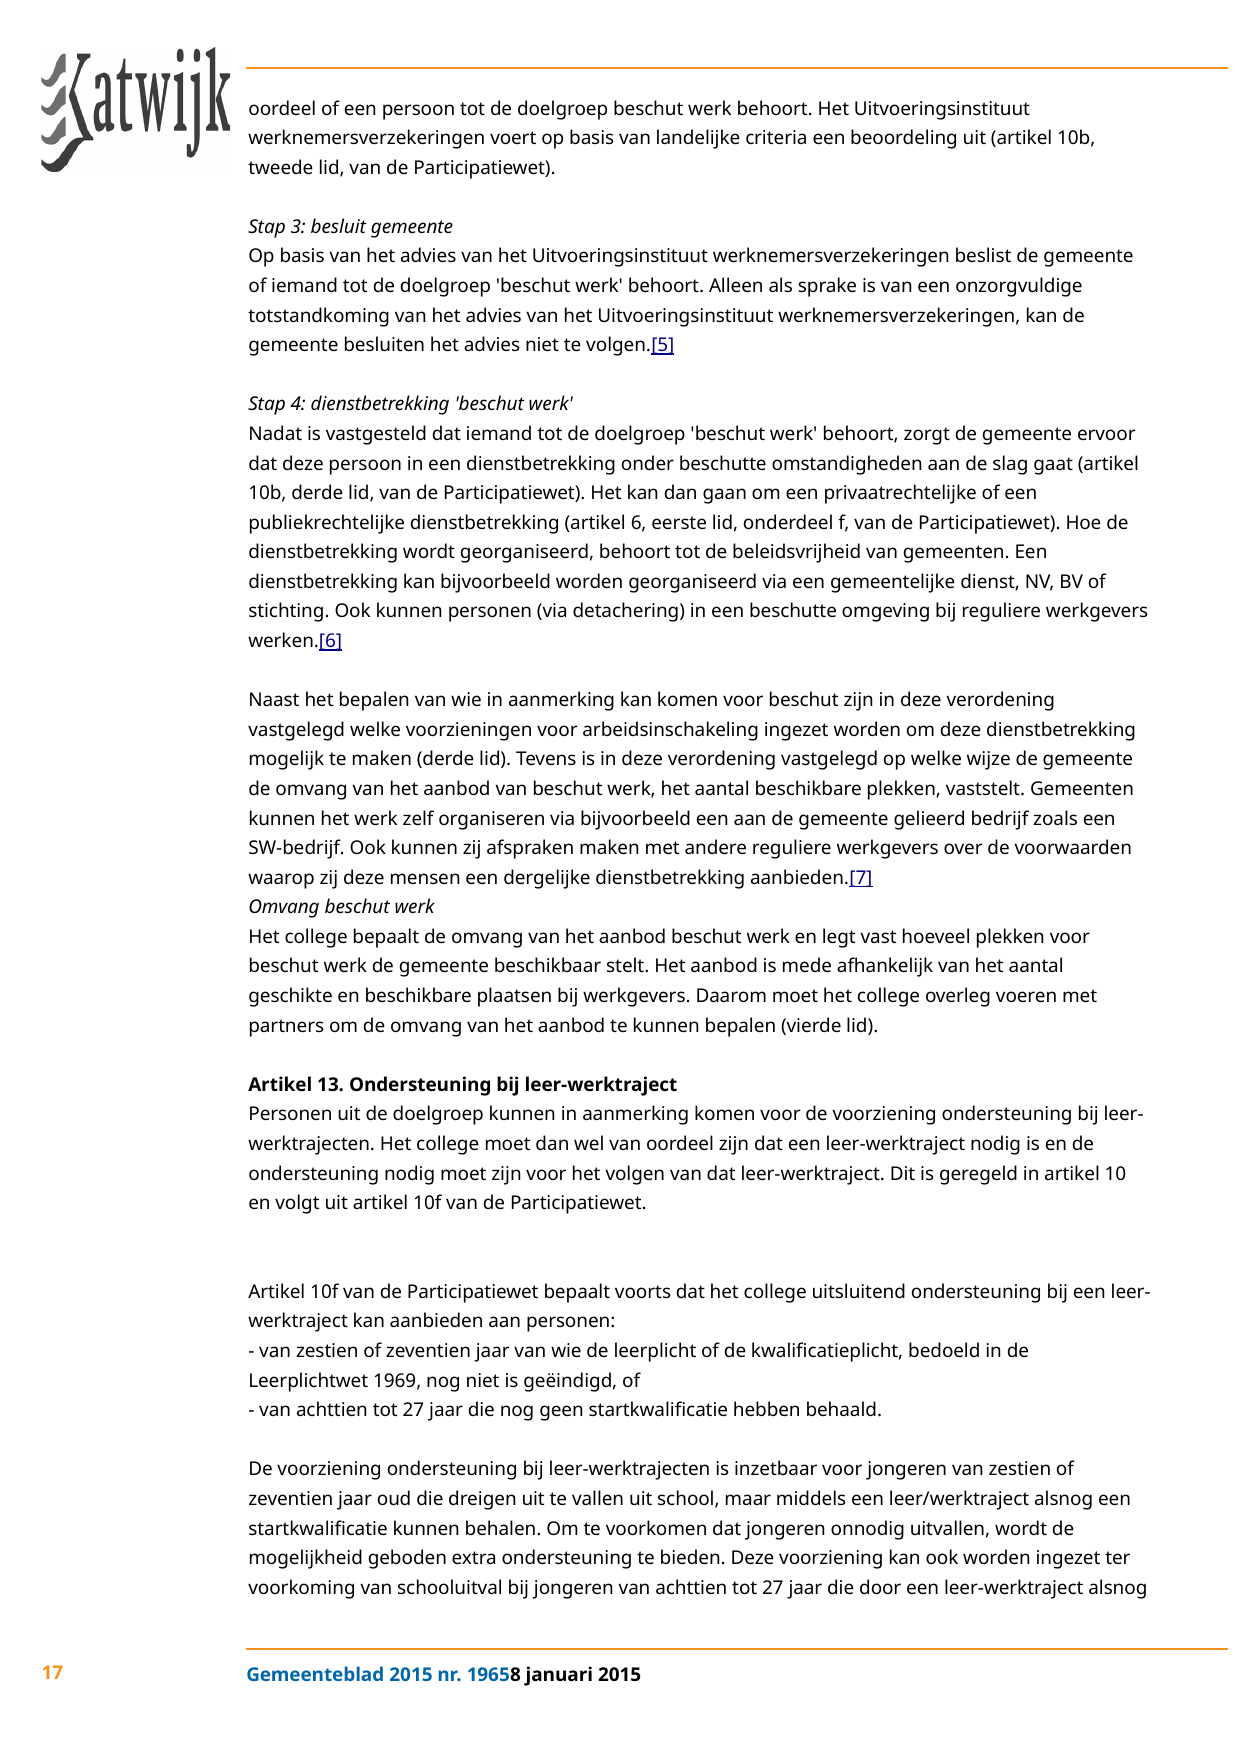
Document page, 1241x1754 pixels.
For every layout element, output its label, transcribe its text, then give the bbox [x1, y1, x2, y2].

text Naast het bepalen van wie in aanmerking kan komen voor beschut zijn in deze verordening vastgelegd welke voorzieningen voor arbeidsinschakeling ingezet worden om deze dienstbetrekking mogelijk te maken (derde lid). Tevens is in deze verordening vastgelegd op welke wijze de gemeente de omvang van het aanbod van beschut werk, het aantal beschikbare plekken, vaststelt. Gemeenten kunnen het werk zelf organiseren via bijvoorbeeld een aan de gemeente gelieerd bedrijf zoals een SW-bedrijf. Ook kunnen zij afspraken maken met andere reguliere werkgevers over de voorwaarden waarop zij deze mensen een dergelijke dienstbetrekking aanbieden.[7] [248, 686, 1152, 890]
text - van achttien tot 27 jaar die nog geen startkwalificatie hebben behaald. [248, 1396, 1152, 1422]
text oordeel of een persoon tot de doelgroep beschut werk behoort. Het Uitvoeringsinstituut werknemersverzekeringen voert op basis van landelijke criteria een beoordeling uit (artikel 10b, tweede lid, van de Participatiewet). [248, 95, 1152, 180]
text Artikel 10f van de Participatiewet bepaalt voorts dat het college uitsluitend ondersteuning bij een leer-werktraject kan aanbieden aan personen: [248, 1278, 1152, 1333]
picture [41, 47, 231, 172]
text Stap 3: besluit gemeente [248, 213, 1152, 239]
text Personen uit de doelgroep kunnen in aanmerking komen voor de voorziening ondersteuning bij leer-werktrajecten. Het college moet dan wel van oordeel zijn dat een leer-werktraject nodig is en de ondersteuning nodig moet zijn voor het volgen van dat leer-werktraject. Dit is geregeld in artikel 10 en volgt uit artikel 10f van de Participatiewet. [248, 1101, 1152, 1215]
text Op basis van het advies van het Uitvoeringsinstituut werknemersverzekeringen beslist de gemeente of iemand tot de doelgroep 'beschut werk' behoort. Alleen als sprake is van een onzorgvuldige totstandkoming van het advies van het Uitvoeringsinstituut werknemersverzekeringen, kan de gemeente besluiten het advies niet te volgen.[5] [248, 243, 1152, 357]
text De voorziening ondersteuning bij leer-werktrajecten is inzetbaar voor jongeren van zestien of zeventien jaar oud die dreigen uit te vallen uit school, maar middels een leer/werktraject alsnog een startkwalificatie kunnen behalen. Om te voorkomen dat jongeren onnodig uitvallen, wordt de mogelijkheid geboden extra ondersteuning te bieden. Deze voorziening kan ook worden ingezet ter voorkoming van schooluitval bij jongeren van achttien tot 27 jaar die door een leer-werktraject alsnog [248, 1456, 1152, 1600]
text Het college bepaalt de omvang van het aanbod beschut werk en legt vast hoeveel plekken voor beschut werk de gemeente beschikbaar stelt. Het aanbod is mede afhankelijk van het aantal geschikte en beschikbare plaatsen bij werkgevers. Daarom moet het college overleg voeren met partners om de omvang van het aanbod te kunnen bepalen (vierde lid). [248, 923, 1152, 1038]
text Artikel 13. Ondersteuning bij leer-werktraject [248, 1071, 1152, 1097]
text Nadat is vastgesteld dat iemand tot de doelgroep 'beschut werk' behoort, zorgt de gemeente ervoor dat deze persoon in een dienstbetrekking onder beschutte omstandigheden aan de slag gaat (artikel 10b, derde lid, van de Participatiewet). Het kan dan gaan om een privaatrechtelijke of een publiekrechtelijke dienstbetrekking (artikel 6, eerste lid, onderdeel f, van de Participatiewet). Hoe de dienstbetrekking wordt georganiseerd, behoort tot de beleidsvrijheid van gemeenten. Een dienstbetrekking kan bijvoorbeeld worden georganiseerd via een gemeentelijke dienst, NV, BV of stichting. Ook kunnen personen (via detachering) in een beschutte omgeving bij reguliere werkgevers werken.[6] [248, 420, 1152, 653]
text Stap 4: dienstbetrekking 'beschut werk' [248, 391, 1152, 416]
text Omvang beschut werk [248, 893, 1152, 919]
text - van zestien of zeventien jaar van wie de leerplicht of de kwalificatieplicht, bedoeld in de Leerplichtwet 1969, nog niet is geëindigd, of [248, 1337, 1152, 1393]
